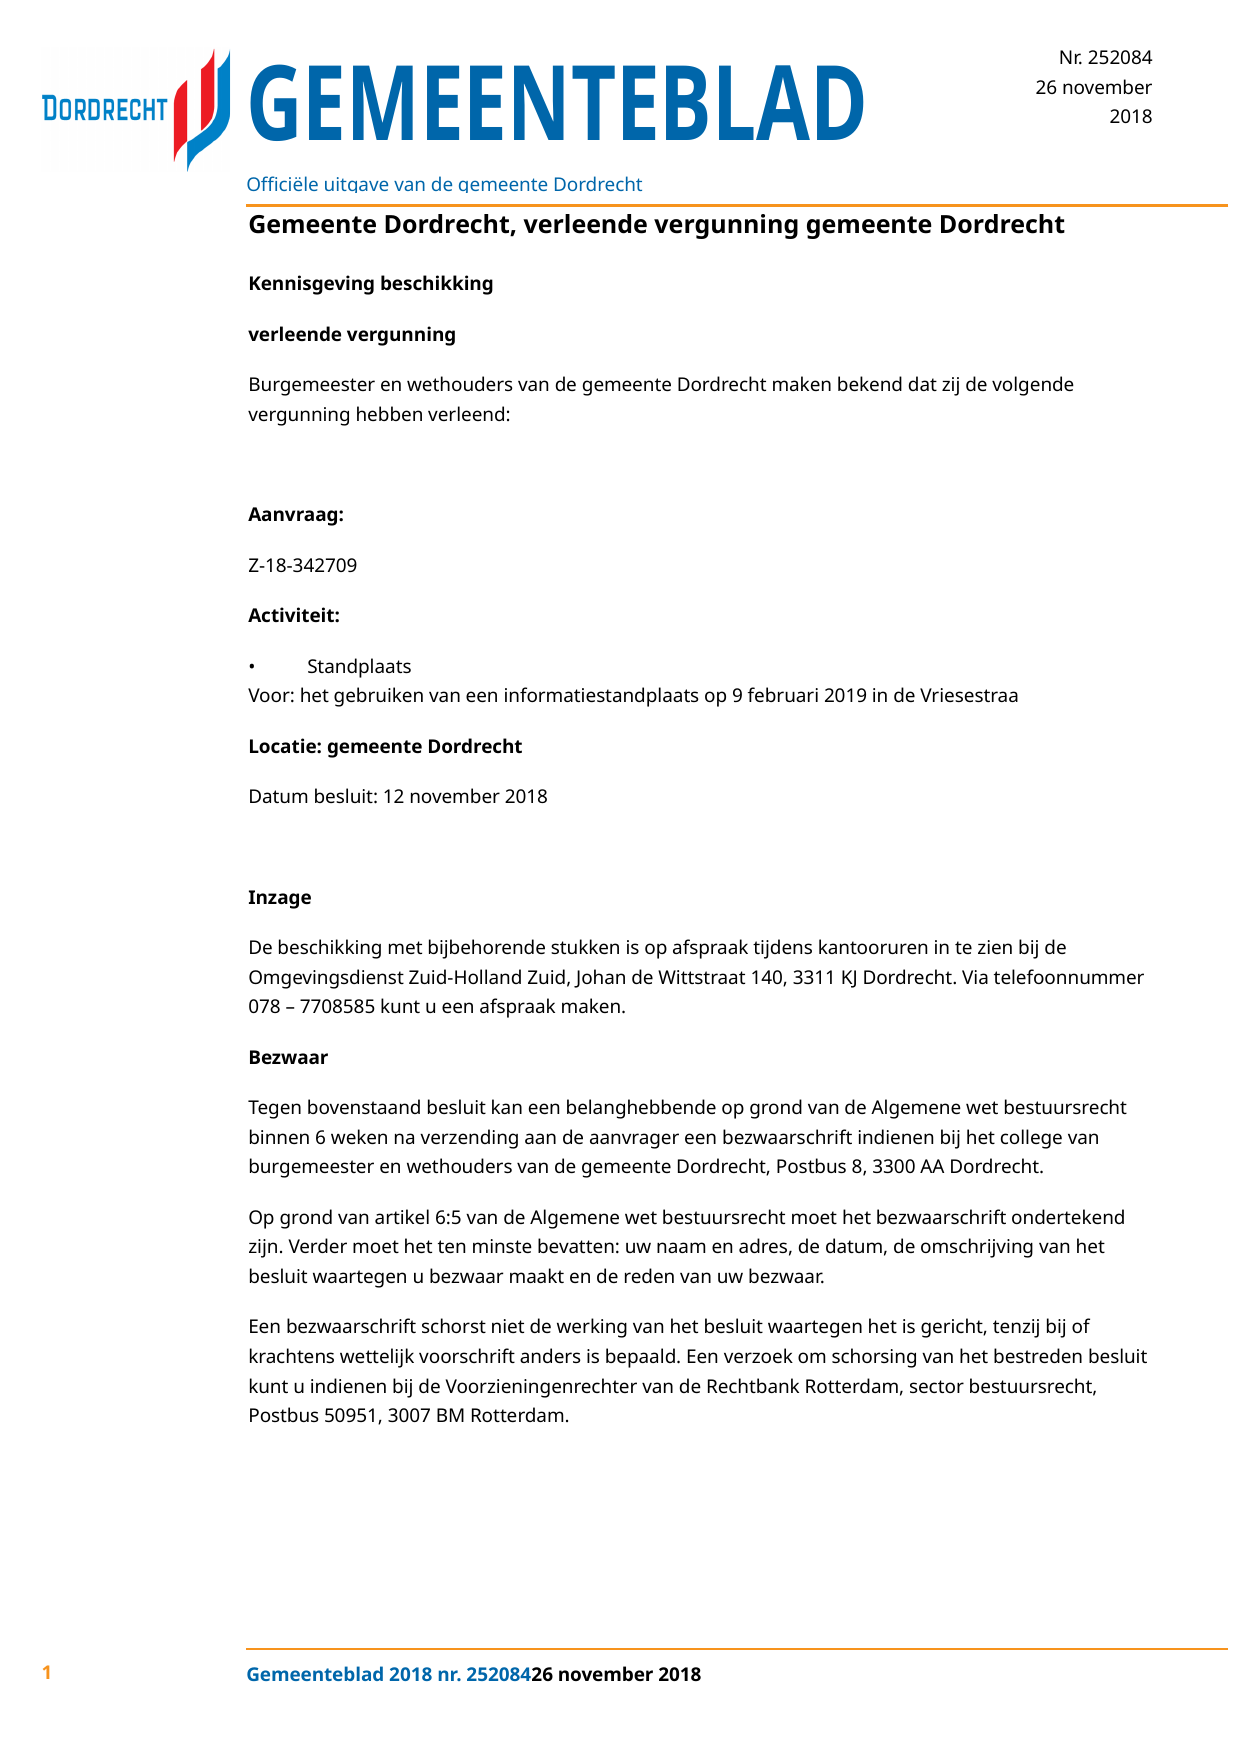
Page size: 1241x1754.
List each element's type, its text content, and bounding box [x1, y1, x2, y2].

list Standplaats [248, 653, 1152, 678]
text Burgemeester en wethouders van de gemeente Dordrecht maken bekend dat zij de volgende vergunning hebben verleend: [248, 371, 1152, 426]
text Gemeente Dordrecht, verleende vergunning gemeente Dordrecht [248, 207, 1152, 241]
text Activiteit: [248, 602, 1152, 628]
text Locatie: gemeente Dordrecht [248, 733, 1152, 758]
text Tegen bovenstaand besluit kan een belanghebbende op grond van de Algemene wet bestuursrecht binnen 6 weken na verzending aan de aanvrager een bezwaarschrift indienen bij het college van burgemeester en wethouders van de gemeente Dordrecht, Postbus 8, 3300 AA Dordrecht. [248, 1094, 1152, 1179]
picture [41, 47, 231, 172]
text Datum besluit: 12 november 2018 [248, 783, 1152, 809]
text Kennisgeving beschikking [248, 270, 1152, 296]
text Aanvraag: [248, 502, 1152, 527]
text Op grond van artikel 6:5 van de Algemene wet bestuursrecht moet het bezwaarschrift ondertekend zijn. Verder moet het ten minste bevatten: uw naam en adres, de datum, de omschrijving van het besluit waartegen u bezwaar maakt en de reden van uw bezwaar. [248, 1204, 1152, 1289]
text verleende vergunning [248, 321, 1152, 346]
text Inzage [248, 884, 1152, 910]
text De beschikking met bijbehorende stukken is op afspraak tijdens kantooruren in te zien bij de Omgevingsdienst Zuid-Holland Zuid, Johan de Wittstraat 140, 3311 KJ Dordrecht. Via telefoonnummer 078 – 7708585 kunt u een afspraak maken. [248, 934, 1152, 1019]
text Z-18-342709 [248, 552, 1152, 578]
text Een bezwaarschrift schorst niet de werking van het besluit waartegen het is gericht, tenzij bij of krachtens wettelijk voorschrift anders is bepaald. Een verzoek om schorsing van het bestreden besluit kunt u indienen bij de Voorzieningenrechter van de Rechtbank Rotterdam, sector bestuursrecht, Postbus 50951, 3007 BM Rotterdam. [248, 1314, 1152, 1428]
text Voor: het gebruiken van een informatiestandplaats op 9 februari 2019 in de Vriesestraa [248, 682, 1152, 708]
text Bezwaar [248, 1044, 1152, 1070]
